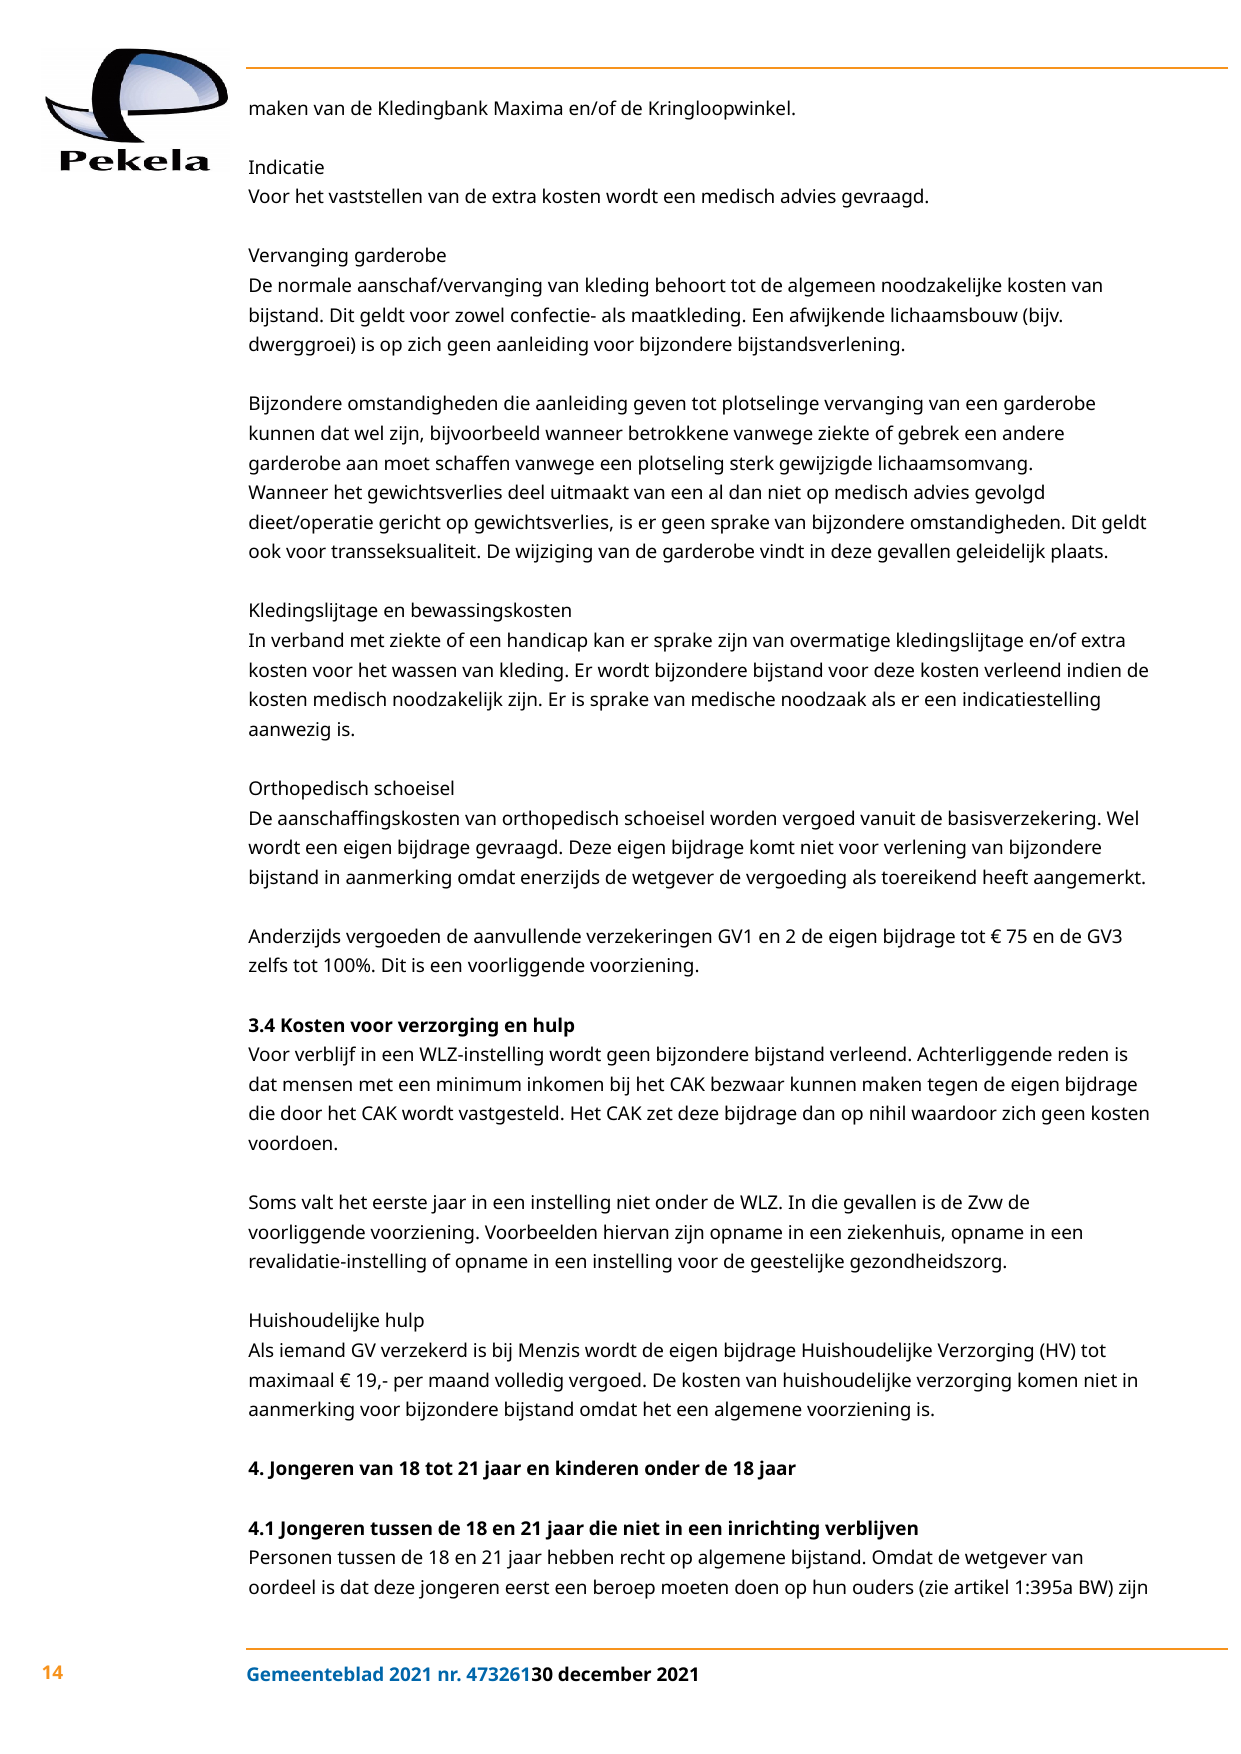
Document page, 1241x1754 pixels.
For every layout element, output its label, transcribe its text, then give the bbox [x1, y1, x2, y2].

text Orthopedisch schoeisel [248, 775, 1152, 801]
text maken van de Kledingbank Maxima en/of de Kringloopwinkel. [248, 95, 1152, 121]
text Huishoudelijke hulp [248, 1308, 1152, 1333]
text Personen tussen de 18 en 21 jaar hebben recht op algemene bijstand. Omdat de wetgever van oordeel is dat deze jongeren eerst een beroep moeten doen op hun ouders (zie artikel 1:395a BW) zijn [248, 1544, 1152, 1600]
text Anderzijds vergoeden de aanvullende verzekeringen GV1 en 2 de eigen bijdrage tot € 75 en de GV3 zelfs tot 100%. Dit is een voorliggende voorziening. [248, 923, 1152, 978]
text Wanneer het gewichtsverlies deel uitmaakt van een al dan niet op medisch advies gevolgd dieet/operatie gericht op gewichtsverlies, is er geen sprake van bijzondere omstandigheden. Dit geldt ook voor transseksualiteit. De wijziging van de garderobe vindt in deze gevallen geleidelijk plaats. [248, 479, 1152, 564]
text In verband met ziekte of een handicap kan er sprake zijn van overmatige kledingslijtage en/of extra kosten voor het wassen van kleding. Er wordt bijzondere bijstand voor deze kosten verleend indien de kosten medisch noodzakelijk zijn. Er is sprake van medische noodzaak als er een indicatiestelling aanwezig is. [248, 627, 1152, 742]
text Soms valt het eerste jaar in een instelling niet onder de WLZ. In die gevallen is de Zvw de voorliggende voorziening. Voorbeelden hiervan zijn opname in een ziekenhuis, opname in een revalidatie-instelling of opname in een instelling voor de geestelijke gezondheidszorg. [248, 1189, 1152, 1274]
text 3.4 Kosten voor verzorging en hulp [248, 1012, 1152, 1038]
text De aanschaffingskosten van orthopedisch schoeisel worden vergoed vanuit de basisverzekering. Wel wordt een eigen bijdrage gevraagd. Deze eigen bijdrage komt niet voor verlening van bijzondere bijstand in aanmerking omdat enerzijds de wetgever de vergoeding als toereikend heeft aangemerkt. [248, 805, 1152, 890]
picture [41, 47, 231, 172]
text Als iemand GV verzekerd is bij Menzis wordt de eigen bijdrage Huishoudelijke Verzorging (HV) tot maximaal € 19,- per maand volledig vergoed. De kosten van huishoudelijke verzorging komen niet in aanmerking voor bijzondere bijstand omdat het een algemene voorziening is. [248, 1337, 1152, 1422]
text Voor verblijf in een WLZ-instelling wordt geen bijzondere bijstand verleend. Achterliggende reden is dat mensen met een minimum inkomen bij het CAK bezwaar kunnen maken tegen de eigen bijdrage die door het CAK wordt vastgesteld. Het CAK zet deze bijdrage dan op nihil waardoor zich geen kosten voordoen. [248, 1041, 1152, 1156]
text Kledingslijtage en bewassingskosten [248, 598, 1152, 623]
text Indicatie [248, 154, 1152, 180]
text 4.1 Jongeren tussen de 18 en 21 jaar die niet in een inrichting verblijven [248, 1515, 1152, 1541]
text Vervanging garderobe [248, 243, 1152, 268]
text Voor het vaststellen van de extra kosten wordt een medisch advies gevraagd. [248, 183, 1152, 209]
text Bijzondere omstandigheden die aanleiding geven tot plotselinge vervanging van een garderobe kunnen dat wel zijn, bijvoorbeeld wanneer betrokkene vanwege ziekte of gebrek een andere garderobe aan moet schaffen vanwege een plotseling sterk gewijzigde lichaamsomvang. [248, 391, 1152, 476]
text 4. Jongeren van 18 tot 21 jaar en kinderen onder de 18 jaar [248, 1456, 1152, 1481]
text De normale aanschaf/vervanging van kleding behoort tot de algemeen noodzakelijke kosten van bijstand. Dit geldt voor zowel confectie- als maatkleding. Een afwijkende lichaamsbouw (bijv. dwerggroei) is op zich geen aanleiding voor bijzondere bijstandsverlening. [248, 272, 1152, 357]
